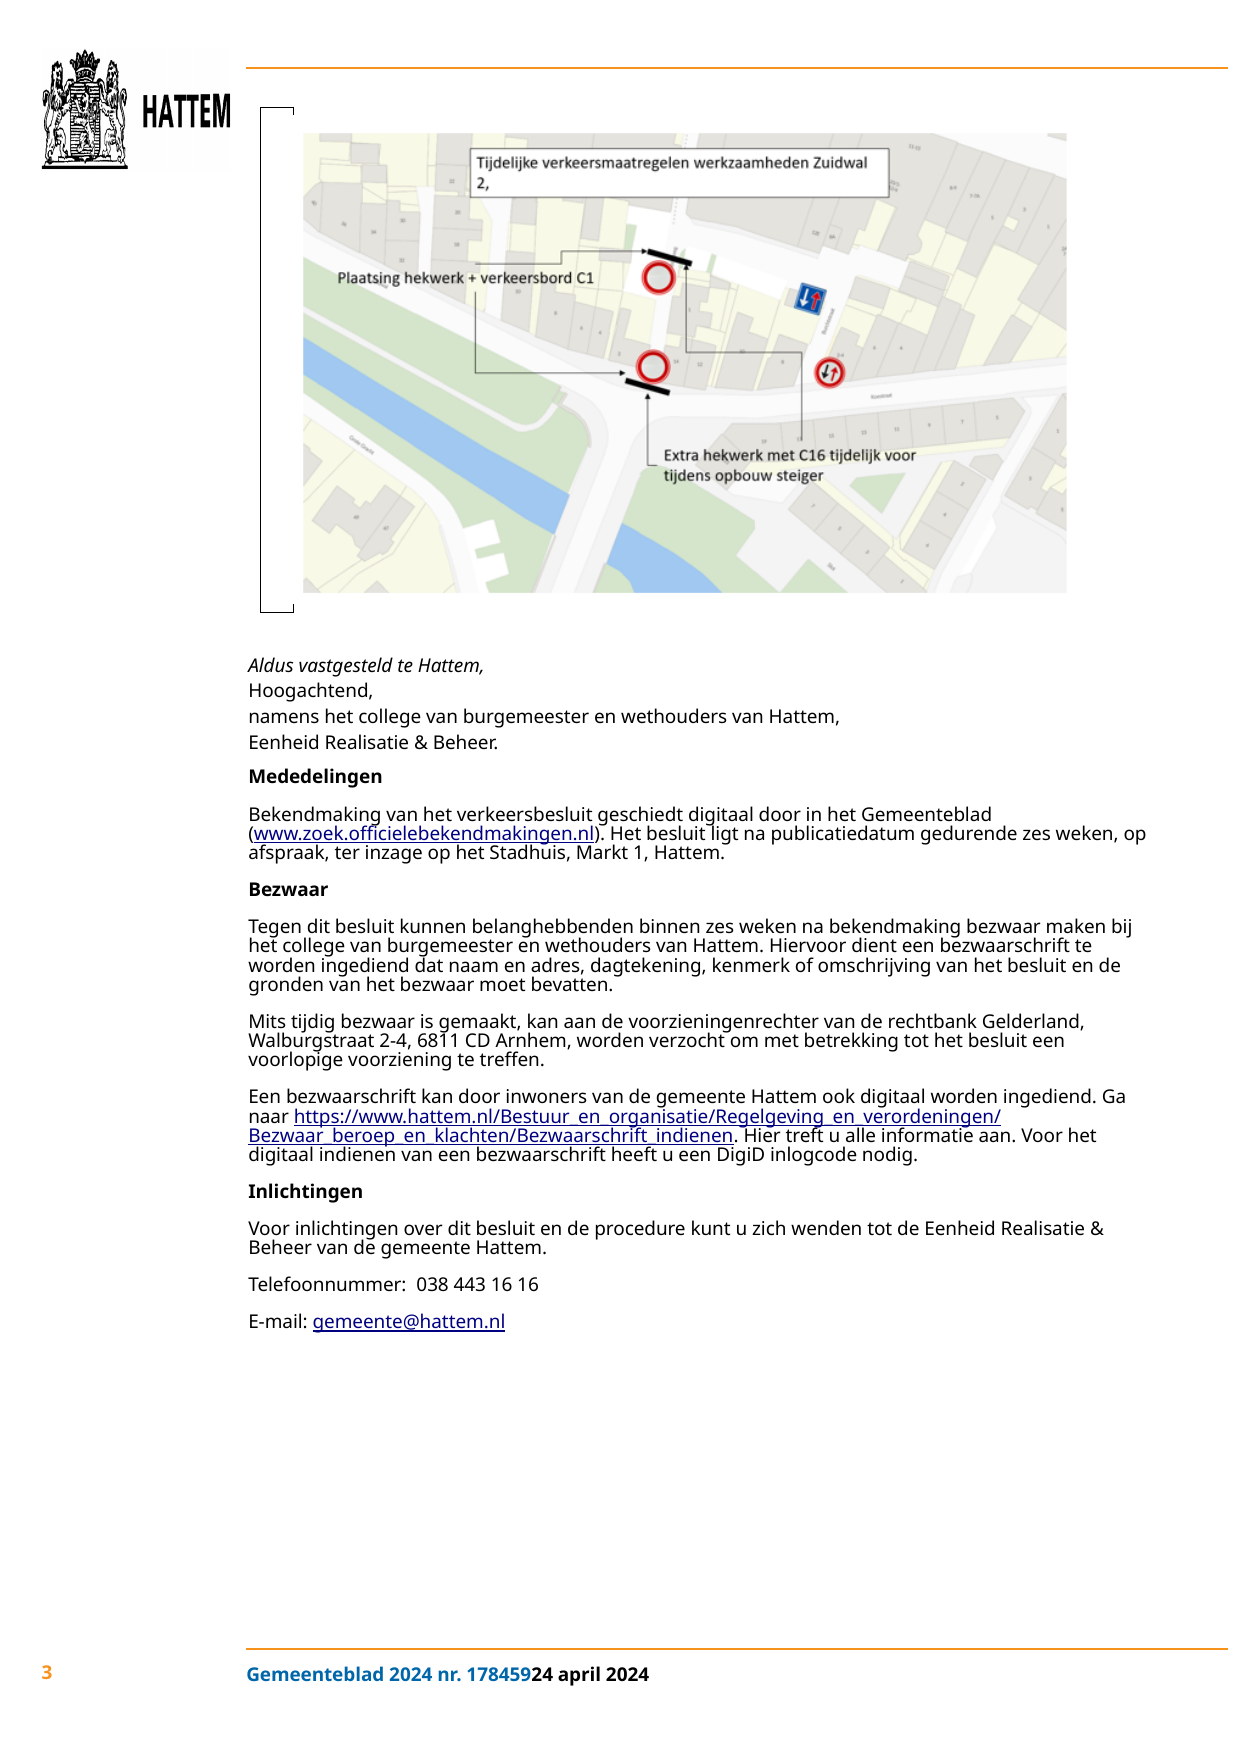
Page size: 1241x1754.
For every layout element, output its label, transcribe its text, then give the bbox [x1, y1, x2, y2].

text Bekendmaking van het verkeersbesluit geschiedt digitaal door in het Gemeenteblad (www.zoek.officielebekendmakingen.nl). Het besluit ligt na publicatiedatum gedurende zes weken, op afspraak, ter inzage op het Stadhuis, Markt 1, Hattem. [248, 806, 1152, 863]
text Mededelingen [248, 768, 1152, 788]
text Inlichtingen [248, 1183, 1152, 1202]
text Tegen dit besluit kunnen belanghebbenden binnen zes weken na bekendmaking bezwaar maken bij het college van burgemeester en wethouders van Hattem. Hiervoor dient een bezwaarschrift te worden ingediend dat naam en adres, dagtekening, kenmerk of omschrijving van het besluit en de gronden van het bezwaar moet bevatten. [248, 918, 1152, 995]
text namens het college van burgemeester en wethouders van Hattem, [248, 703, 1152, 729]
picture [268, 115, 1096, 604]
text Telefoonnummer: 038 443 16 16 [248, 1276, 1152, 1296]
text Hoogachtend, [248, 678, 1152, 703]
picture [41, 47, 231, 172]
text Bezwaar [248, 881, 1152, 900]
text Een bezwaarschrift kan door inwoners van de gemeente Hattem ook digitaal worden ingediend. Ga naar https://www.hattem.nl/Bestuur_en_organisatie/Regelgeving_en_verordeningen/Bezwaar_beroep_en_klachten/Bezwaarschrift_indienen. Hier treft u alle informatie aan. Voor het digitaal indienen van een bezwaarschrift heeft u een DigiD inlogcode nodig. [248, 1088, 1152, 1165]
text Aldus vastgesteld te Hattem, [248, 652, 1152, 678]
text Voor inlichtingen over dit besluit en de procedure kunt u zich wenden tot de Eenheid Realisatie & Beheer van de gemeente Hattem. [248, 1220, 1152, 1259]
text Mits tijdig bezwaar is gemaakt, kan aan de voorzieningenrechter van de rechtbank Gelderland, Walburgstraat 2-4, 6811 CD Arnhem, worden verzocht om met betrekking tot het besluit een voorlopige voorziening te treffen. [248, 1013, 1152, 1071]
text E-mail: gemeente@hattem.nl [248, 1313, 1152, 1333]
text Eenheid Realisatie & Beheer. [248, 729, 1152, 755]
